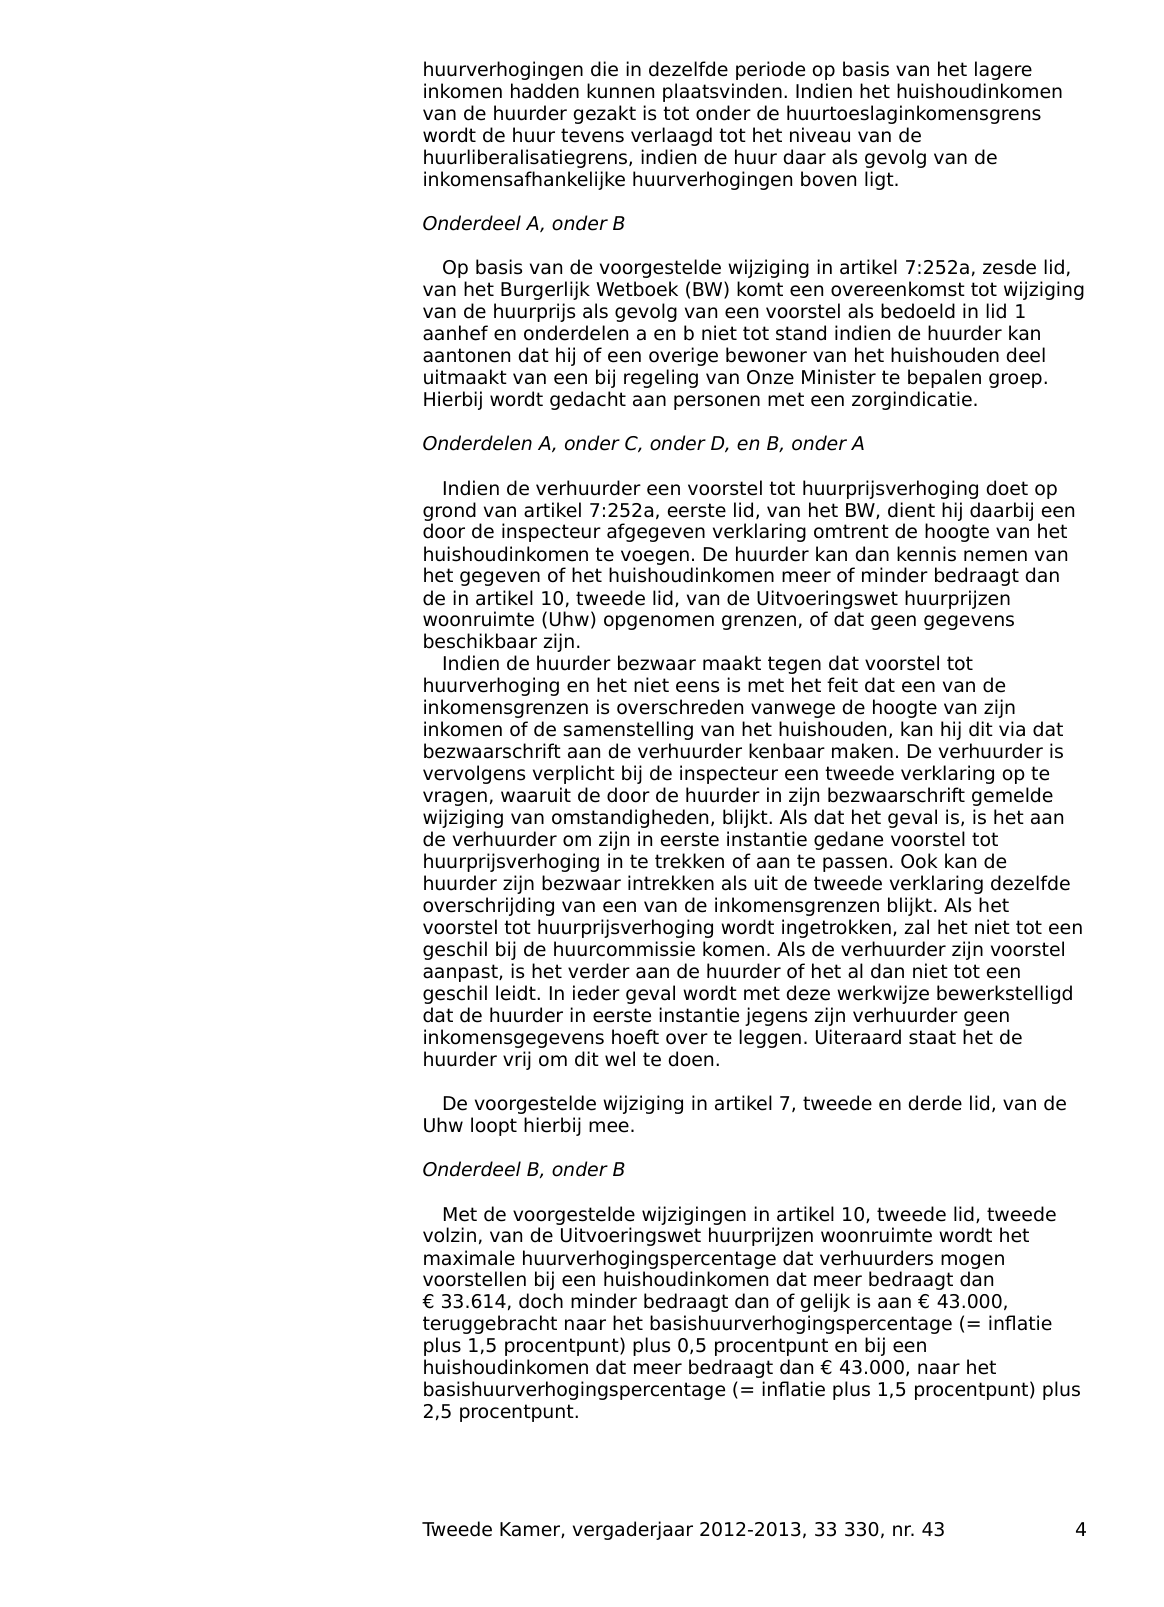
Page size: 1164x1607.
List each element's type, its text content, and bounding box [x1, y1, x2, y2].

text Indien de verhuurder een voorstel tot huurprijsverhoging doet op grond van artikel 7:252a, eerste lid, van het BW, dient hij daarbij een door de inspecteur afgegeven verklaring omtrent de hoogte van het huishoudinkomen te voegen. De huurder kan dan kennis nemen van het gegeven of het huishoudinkomen meer of minder bedraagt dan de in artikel 10, tweede lid, van de Uitvoeringswet huurprijzen woonruimte (Uhw) opgenomen grenzen, of dat geen gegevens beschikbaar zijn. [422, 477, 1087, 653]
text Op basis van de voorgestelde wijziging in artikel 7:252a, zesde lid, van het Burgerlijk Wetboek (BW) komt een overeenkomst tot wijziging van de huurprijs als gevolg van een voorstel als bedoeld in lid 1 aanhef en onderdelen a en b niet tot stand indien de huurder kan aantonen dat hij of een overige bewoner van het huishouden deel uitmaakt van een bij regeling van Onze Minister te bepalen groep. Hierbij wordt gedacht aan personen met een zorgindicatie. [422, 257, 1087, 411]
subtitle Onderdeel B, onder B [422, 1159, 1087, 1181]
text De voorgestelde wijziging in artikel 7, tweede en derde lid, van de Uhw loopt hierbij mee. [422, 1093, 1087, 1137]
text Met de voorgestelde wijzigingen in artikel 10, tweede lid, tweede volzin, van de Uitvoeringswet huurprijzen woonruimte wordt het maximale huurverhogingspercentage dat verhuurders mogen voorstellen bij een huishoudinkomen dat meer bedraagt dan € 33.614, doch minder bedraagt dan of gelijk is aan € 43.000, teruggebracht naar het basishuurverhogingspercentage (= inflatie plus 1,5 procentpunt) plus 0,5 procentpunt en bij een huishoudinkomen dat meer bedraagt dan € 43.000, naar het basishuurverhogingspercentage (= inflatie plus 1,5 procentpunt) plus 2,5 procentpunt. [422, 1203, 1087, 1423]
subtitle Onderdelen A, onder C, onder D, en B, onder A [422, 433, 1087, 455]
text huurverhogingen die in dezelfde periode op basis van het lagere inkomen hadden kunnen plaatsvinden. Indien het huishoudinkomen van de huurder gezakt is tot onder de huurtoeslaginkomensgrens wordt de huur tevens verlaagd tot het niveau van de huurliberalisatiegrens, indien de huur daar als gevolg van de inkomensafhankelijke huurverhogingen boven ligt. [422, 59, 1087, 191]
text Indien de huurder bezwaar maakt tegen dat voorstel tot huurverhoging en het niet eens is met het feit dat een van de inkomensgrenzen is overschreden vanwege de hoogte van zijn inkomen of de samenstelling van het huishouden, kan hij dit via dat bezwaarschrift aan de verhuurder kenbaar maken. De verhuurder is vervolgens verplicht bij de inspecteur een tweede verklaring op te vragen, waaruit de door de huurder in zijn bezwaarschrift gemelde wijziging van omstandigheden, blijkt. Als dat het geval is, is het aan de verhuurder om zijn in eerste instantie gedane voorstel tot huurprijsverhoging in te trekken of aan te passen. Ook kan de huurder zijn bezwaar intrekken als uit de tweede verklaring dezelfde overschrijding van een van de inkomensgrenzen blijkt. Als het voorstel tot huurprijsverhoging wordt ingetrokken, zal het niet tot een geschil bij de huurcommissie komen. Als de verhuurder zijn voorstel aanpast, is het verder aan de huurder of het al dan niet tot een geschil leidt. In ieder geval wordt met deze werkwijze bewerkstelligd dat de huurder in eerste instantie jegens zijn verhuurder geen inkomensgegevens hoeft over te leggen. Uiteraard staat het de huurder vrij om dit wel te doen. [422, 653, 1087, 1071]
subtitle Onderdeel A, onder B [422, 213, 1087, 235]
